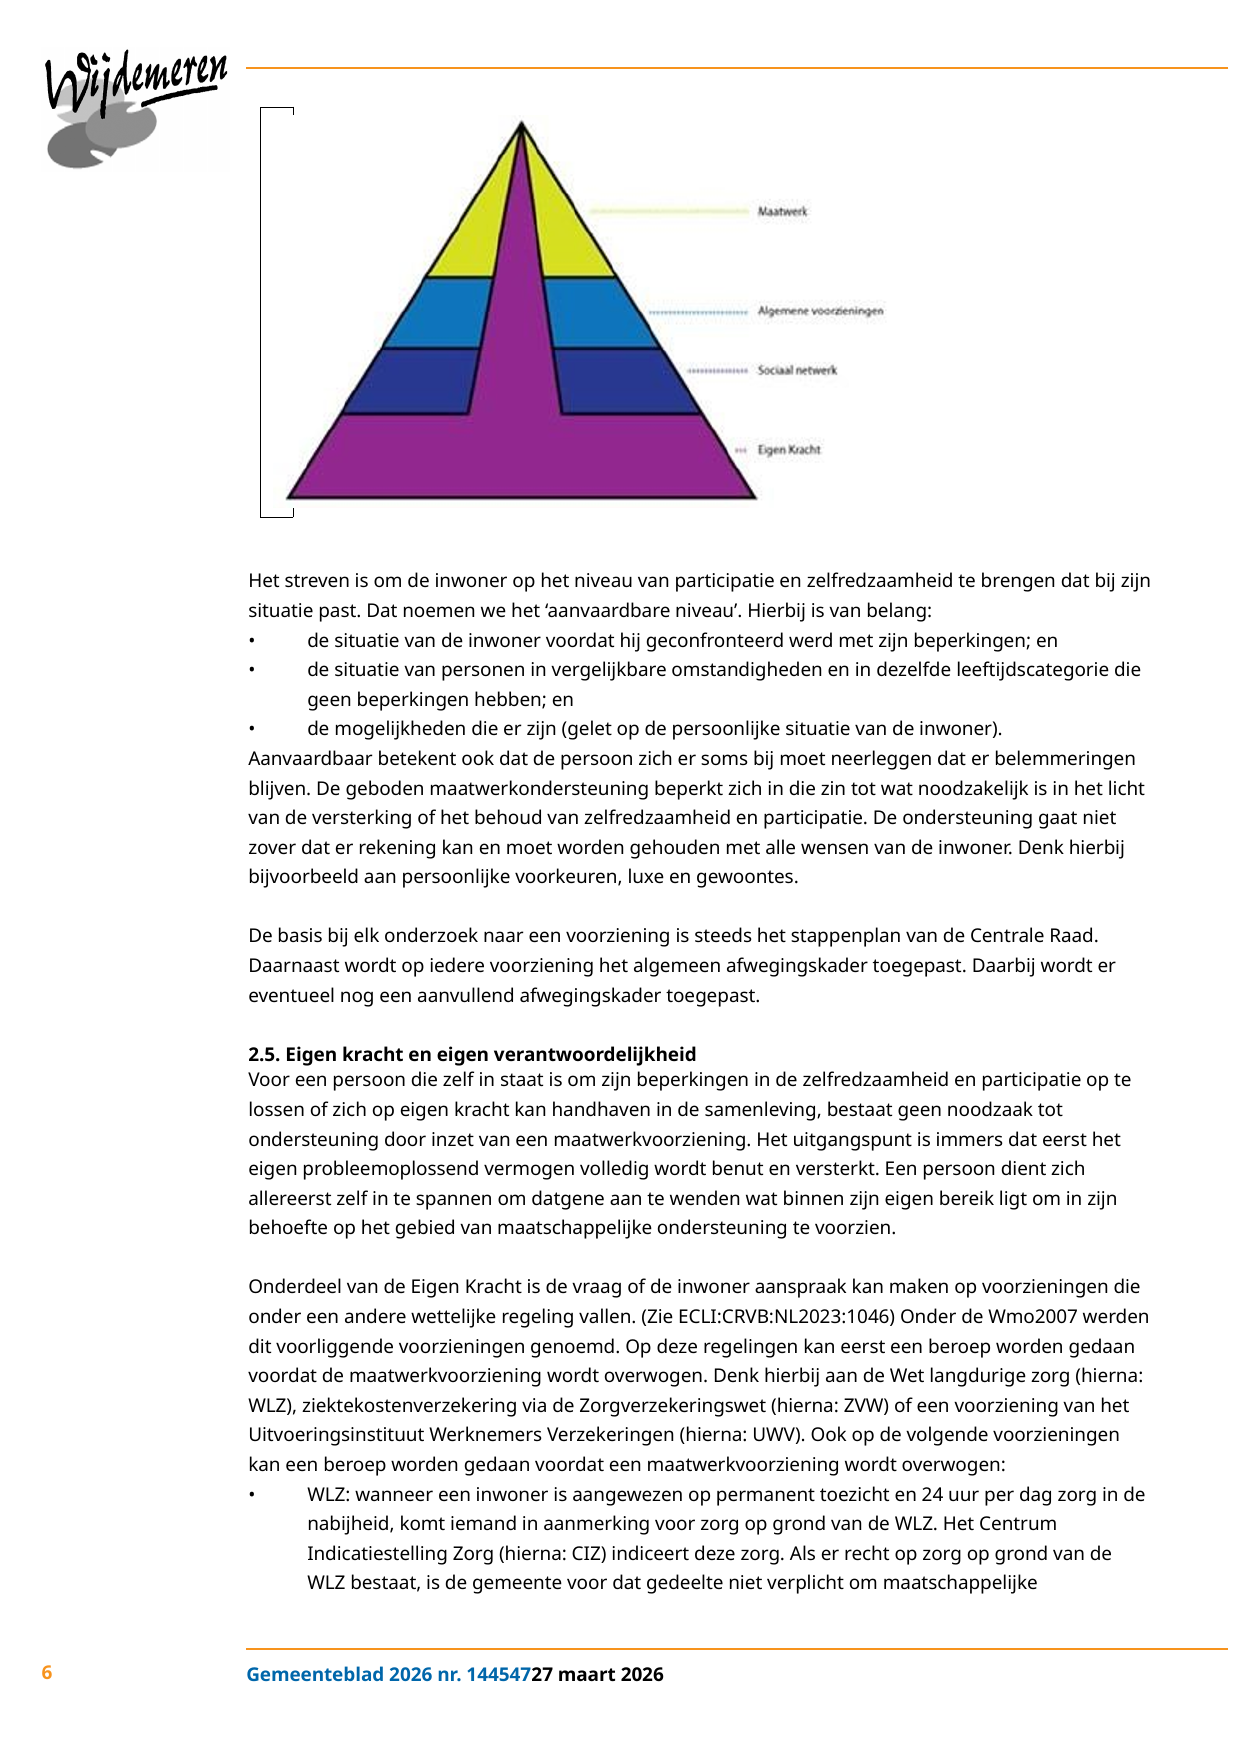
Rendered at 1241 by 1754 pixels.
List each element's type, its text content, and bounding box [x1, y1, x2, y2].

text Aanvaardbaar betekent ook dat de persoon zich er soms bij moet neerleggen dat er belemmeringen blijven. De geboden maatwerkondersteuning beperkt zich in die zin tot wat noodzakelijk is in het licht van de versterking of het behoud van zelfredzaamheid en participatie. De ondersteuning gaat niet zover dat er rekening kan en moet worden gehouden met alle wensen van de inwoner. Denk hierbij bijvoorbeeld aan persoonlijke voorkeuren, luxe en gewoontes. [248, 745, 1152, 889]
picture [41, 47, 231, 172]
list WLZ: wanneer een inwoner is aangewezen op permanent toezicht en 24 uur per dag zorg in de nabijheid, komt iemand in aanmerking voor zorg op grond van de WLZ. Het Centrum Indicatiestelling Zorg (hierna: CIZ) indiceert deze zorg. Als er recht op zorg op grond van de WLZ bestaat, is de gemeente voor dat gedeelte niet verplicht om maatschappelijke [248, 1481, 1152, 1595]
list de situatie van de inwoner voordat hij geconfronteerd werd met zijn beperkingen; en [248, 627, 1152, 652]
text Voor een persoon die zelf in staat is om zijn beperkingen in de zelfredzaamheid en participatie op te lossen of zich op eigen kracht kan handhaven in de samenleving, bestaat geen noodzaak tot ondersteuning door inzet van een maatwerkvoorziening. Het uitgangspunt is immers dat eerst het eigen probleemoplossend vermogen volledig wordt benut en versterkt. Een persoon dient zich allereerst zelf in te spannen om datgene aan te wenden wat binnen zijn eigen bereik ligt om in zijn behoefte op het gebied van maatschappelijke ondersteuning te voorzien. [248, 1067, 1152, 1240]
list de situatie van personen in vergelijkbare omstandigheden en in dezelfde leeftijdscategorie die geen beperkingen hebben; en [248, 656, 1152, 712]
text De basis bij elk onderzoek naar een voorziening is steeds het stappenplan van de Centrale Raad. Daarnaast wordt op iedere voorziening het algemeen afwegingskader toegepast. Daarbij wordt er eventueel nog een aanvullend afwegingskader toegepast. [248, 923, 1152, 1007]
picture [268, 115, 919, 508]
text Onderdeel van de Eigen Kracht is de vraag of de inwoner aanspraak kan maken op voorzieningen die onder een andere wettelijke regeling vallen. (Zie ECLI:CRVB:NL2023:1046) Onder de Wmo2007 werden dit voorliggende voorzieningen genoemd. Op deze regelingen kan eerst een beroep worden gedaan voordat de maatwerkvoorziening wordt overwogen. Denk hierbij aan de Wet langdurige zorg (hierna: WLZ), ziektekostenverzekering via de Zorgverzekeringswet (hierna: ZVW) of een voorziening van het Uitvoeringsinstituut Werknemers Verzekeringen (hierna: UWV). Ook op de volgende voorzieningen kan een beroep worden gedaan voordat een maatwerkvoorziening wordt overwogen: [248, 1274, 1152, 1477]
list de mogelijkheden die er zijn (gelet op de persoonlijke situatie van de inwoner). [248, 716, 1152, 741]
text Het streven is om de inwoner op het niveau van participatie en zelfredzaamheid te brengen dat bij zijn situatie past. Dat noemen we het ‘aanvaardbare niveau’. Hierbij is van belang: [248, 568, 1152, 623]
text 2.5. Eigen kracht en eigen verantwoordelijkheid [248, 1041, 1152, 1067]
